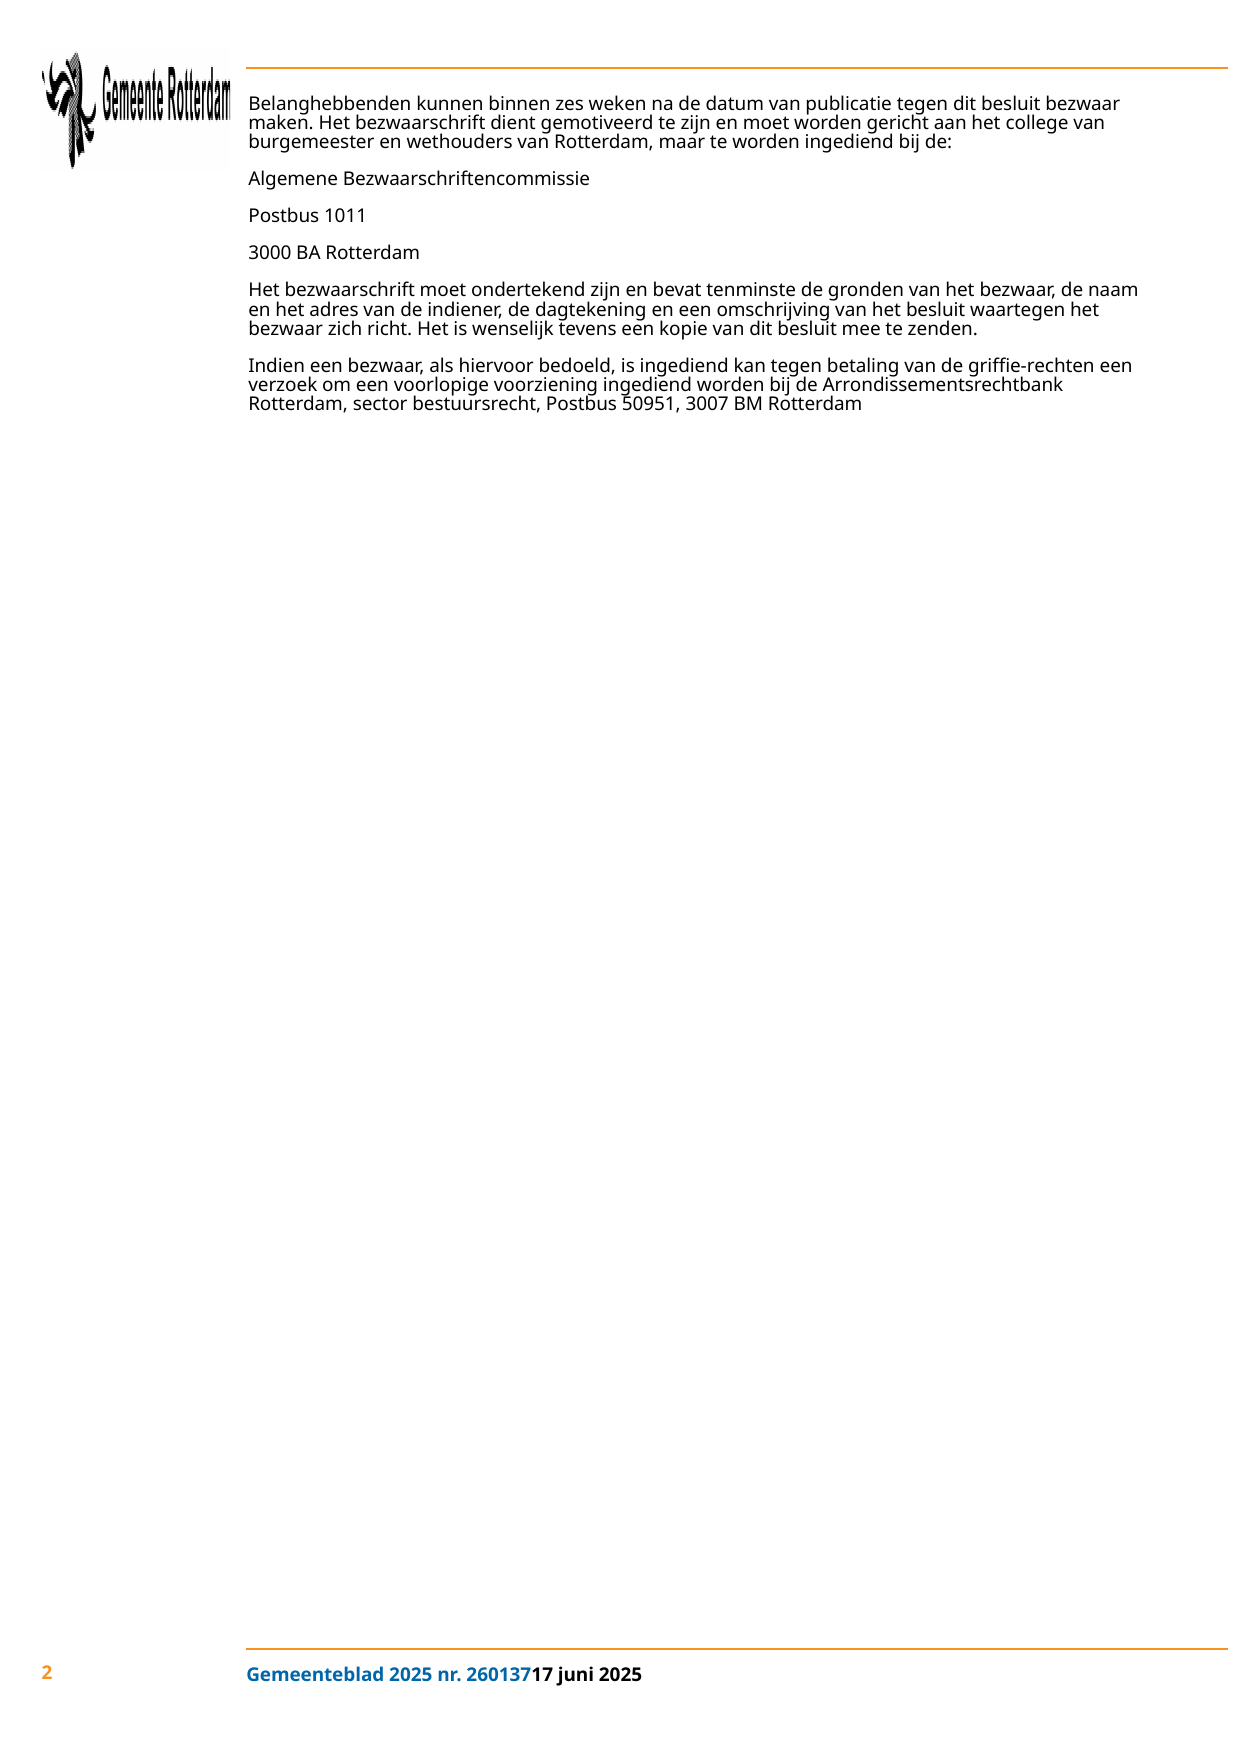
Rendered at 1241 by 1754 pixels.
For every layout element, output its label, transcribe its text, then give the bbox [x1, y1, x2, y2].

text Algemene Bezwaarschriftencommissie [248, 170, 1152, 190]
text Indien een bezwaar, als hiervoor bedoeld, is ingediend kan tegen betaling van de griffie-rechten een verzoek om een voorlopige voorziening ingediend worden bij de Arrondissementsrechtbank Rotterdam, sector bestuursrecht, Postbus 50951, 3007 BM Rotterdam [248, 357, 1152, 415]
text Het bezwaarschrift moet ondertekend zijn en bevat tenminste de gronden van het bezwaar, de naam en het adres van de indiener, de dagtekening en een omschrijving van het besluit waartegen het bezwaar zich richt. Het is wenselijk tevens een kopie van dit besluit mee te zenden. [248, 281, 1152, 339]
text Postbus 1011 [248, 207, 1152, 227]
text Belanghebbenden kunnen binnen zes weken na de datum van publicatie tegen dit besluit bezwaar maken. Het bezwaarschrift dient gemotiveerd te zijn en moet worden gericht aan het college van burgemeester en wethouders van Rotterdam, maar te worden ingediend bij de: [248, 95, 1152, 153]
text 3000 BA Rotterdam [248, 244, 1152, 264]
picture [41, 47, 231, 172]
